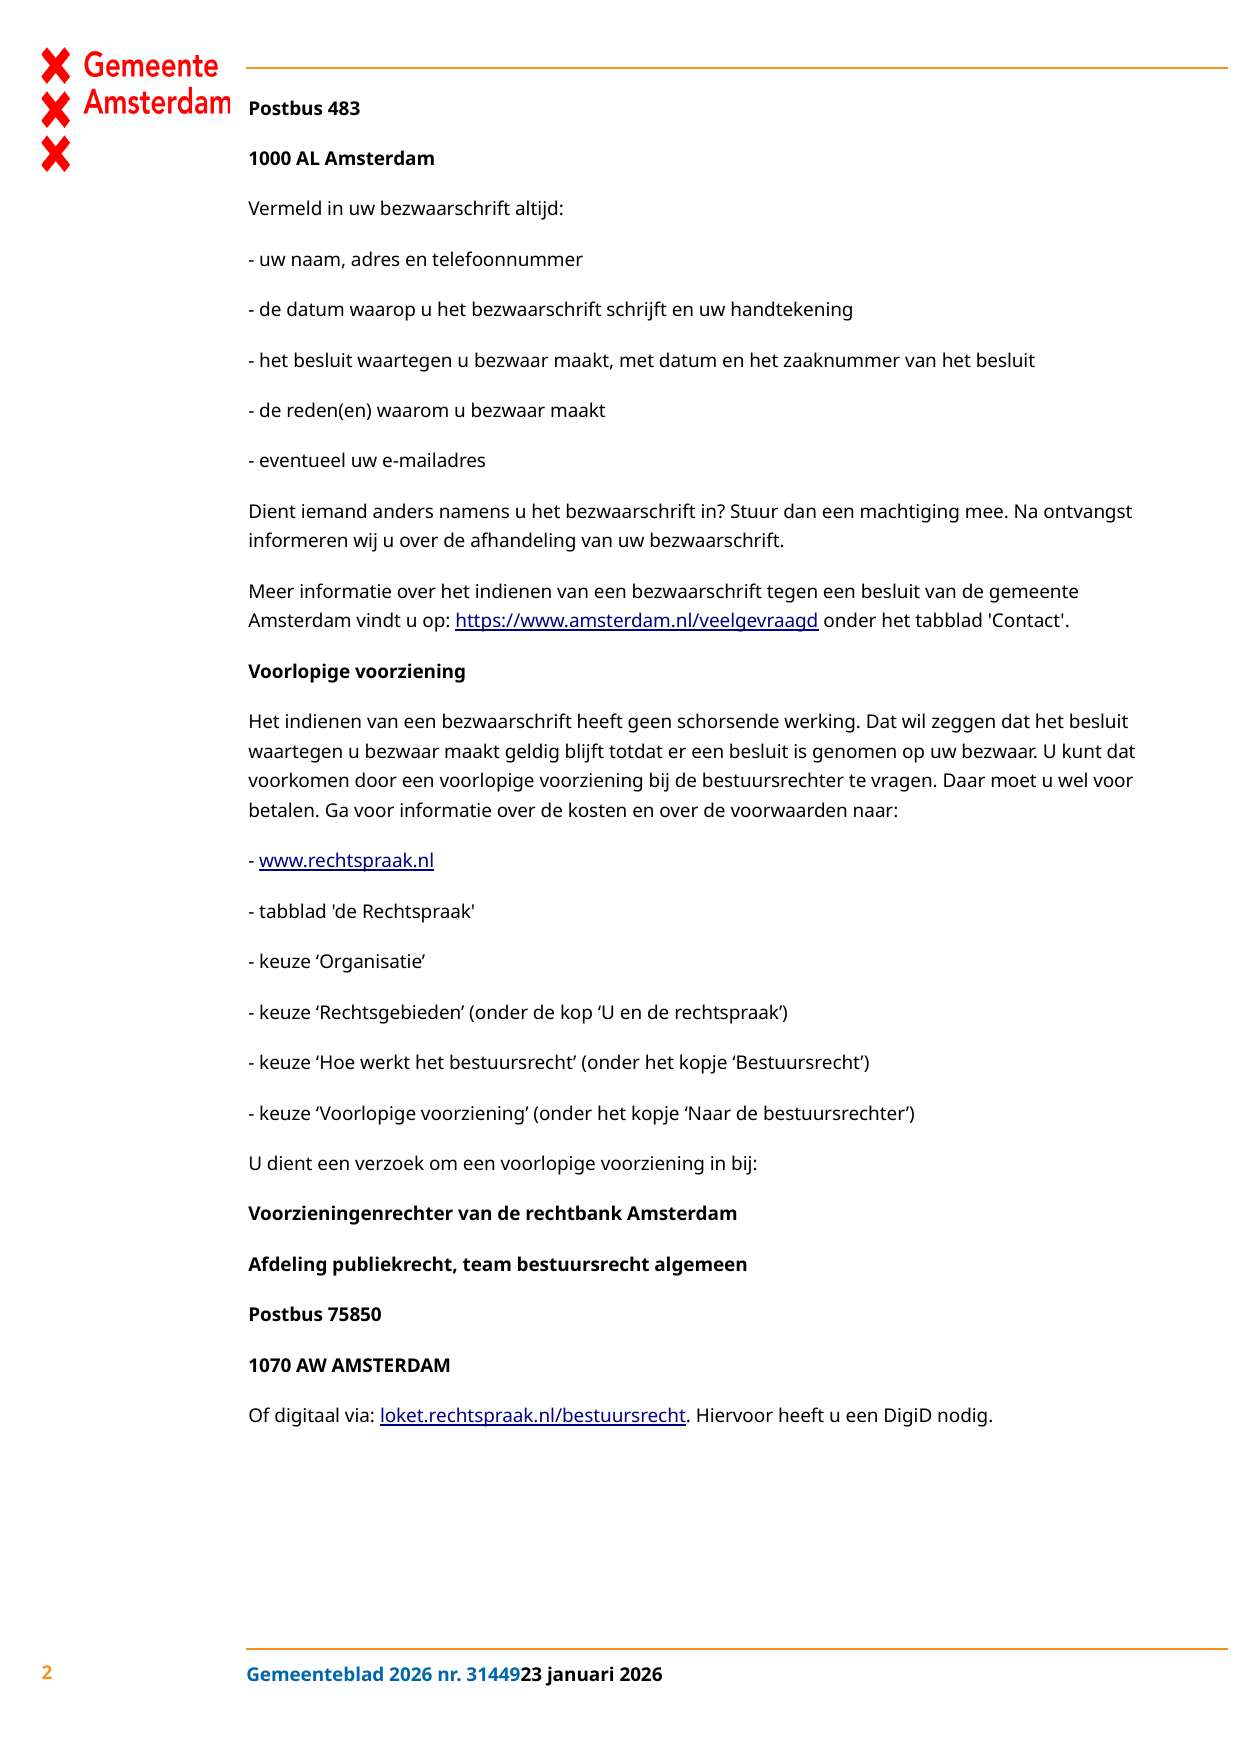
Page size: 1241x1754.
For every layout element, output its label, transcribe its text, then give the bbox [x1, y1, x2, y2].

text Of digitaal via: loket.rechtspraak.nl/bestuursrecht. Hiervoor heeft u een DigiD nodig. [248, 1402, 1152, 1428]
text - het besluit waartegen u bezwaar maakt, met datum en het zaaknummer van het besluit [248, 347, 1152, 373]
text Het indienen van een bezwaarschrift heeft geen schorsende werking. Dat wil zeggen dat het besluit waartegen u bezwaar maakt geldig blijft totdat er een besluit is genomen op uw bezwaar. U kunt dat voorkomen door een voorlopige voorziening bij de bestuursrechter te vragen. Daar moet u wel voor betalen. Ga voor informatie over de kosten en over de voorwaarden naar: [248, 708, 1152, 823]
text Dient iemand anders namens u het bezwaarschrift in? Stuur dan een machtiging mee. Na ontvangst informeren wij u over de afhandeling van uw bezwaarschrift. [248, 498, 1152, 553]
text 1070 AW AMSTERDAM [248, 1352, 1152, 1378]
text - uw naam, adres en telefoonnummer [248, 246, 1152, 272]
text - keuze ‘Organisatie’ [248, 948, 1152, 974]
text - tabblad 'de Rechtspraak' [248, 898, 1152, 924]
text - keuze ‘Rechtsgebieden’ (onder de kop ‘U en de rechtspraak’) [248, 999, 1152, 1025]
text - keuze ‘Voorlopige voorziening’ (onder het kopje ‘Naar de bestuursrechter’) [248, 1100, 1152, 1126]
text U dient een verzoek om een voorlopige voorziening in bij: [248, 1150, 1152, 1176]
text Afdeling publiekrecht, team bestuursrecht algemeen [248, 1251, 1152, 1277]
text Voorlopige voorziening [248, 658, 1152, 684]
text Voorzieningenrechter van de rechtbank Amsterdam [248, 1201, 1152, 1226]
text Meer informatie over het indienen van een bezwaarschrift tegen een besluit van de gemeente Amsterdam vindt u op: https://www.amsterdam.nl/veelgevraagd onder het tabblad 'Contact'. [248, 578, 1152, 633]
picture [41, 47, 231, 172]
text Postbus 75850 [248, 1301, 1152, 1327]
text - eventueel uw e-mailadres [248, 448, 1152, 473]
text 1000 AL Amsterdam [248, 145, 1152, 171]
text Vermeld in uw bezwaarschrift altijd: [248, 196, 1152, 221]
text Postbus 483 [248, 95, 1152, 121]
text - de reden(en) waarom u bezwaar maakt [248, 397, 1152, 423]
text - keuze ‘Hoe werkt het bestuursrecht’ (onder het kopje ‘Bestuursrecht’) [248, 1049, 1152, 1075]
text - www.rechtspraak.nl [248, 848, 1152, 873]
text - de datum waarop u het bezwaarschrift schrijft en uw handtekening [248, 296, 1152, 322]
